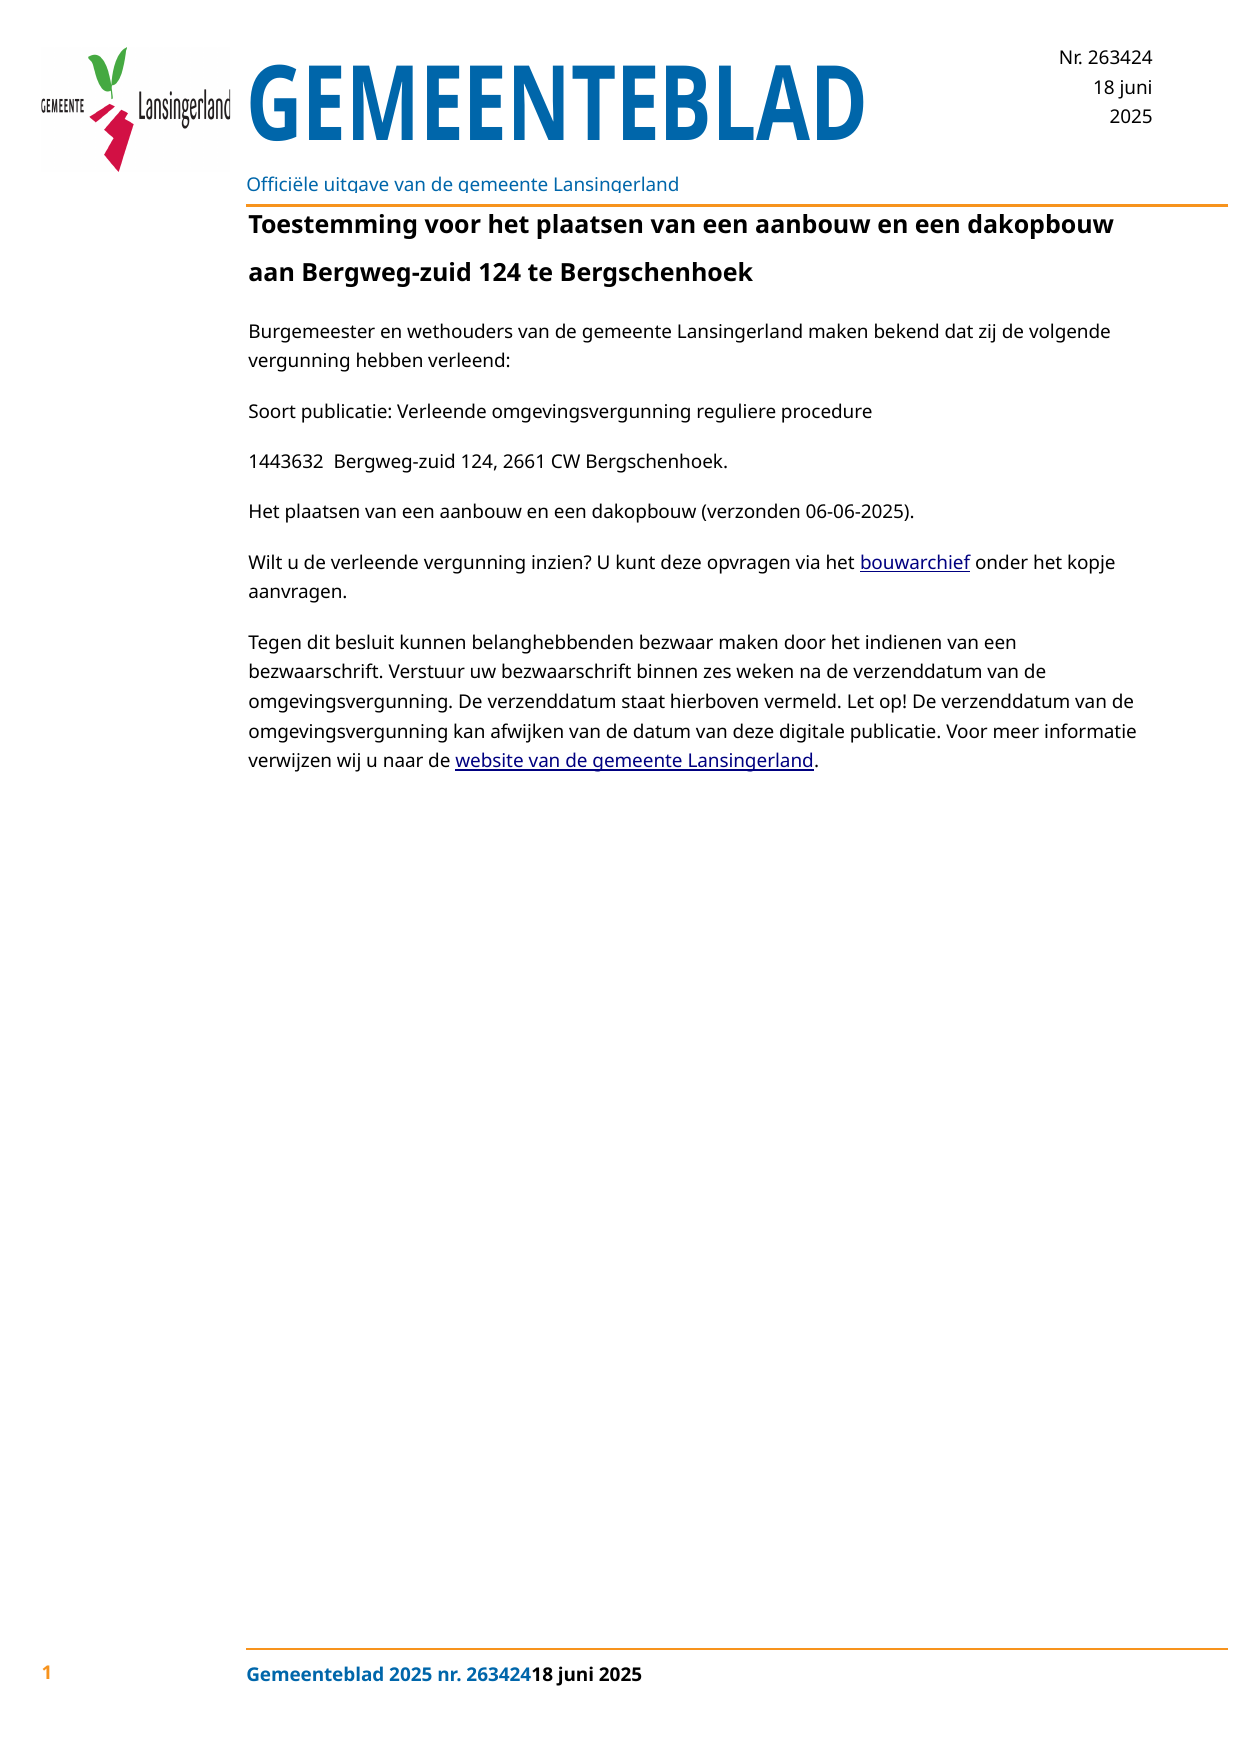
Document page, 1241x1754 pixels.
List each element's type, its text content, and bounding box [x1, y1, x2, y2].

text 1443632 Bergweg-zuid 124, 2661 CW Bergschenhoek. [248, 448, 1152, 474]
text Soort publicatie: Verleende omgevingsvergunning reguliere procedure [248, 398, 1152, 424]
text Het plaatsen van een aanbouw en een dakopbouw (verzonden 06-06-2025). [248, 499, 1152, 524]
text Burgemeester en wethouders van de gemeente Lansingerland maken bekend dat zij de volgende vergunning hebben verleend: [248, 318, 1152, 373]
picture [41, 47, 231, 172]
text Toestemming voor het plaatsen van een aanbouw en een dakopbouw aan Bergweg-zuid 124 te Bergschenhoek [248, 207, 1152, 288]
text Tegen dit besluit kunnen belanghebbenden bezwaar maken door het indienen van een bezwaarschrift. Verstuur uw bezwaarschrift binnen zes weken na de verzenddatum van de omgevingsvergunning. De verzenddatum staat hierboven vermeld. Let op! De verzenddatum van de omgevingsvergunning kan afwijken van de datum van deze digitale publicatie. Voor meer informatie verwijzen wij u naar de website van de gemeente Lansingerland. [248, 629, 1152, 773]
text Wilt u de verleende vergunning inzien? U kunt deze opvragen via het bouwarchief onder het kopje aanvragen. [248, 549, 1152, 604]
